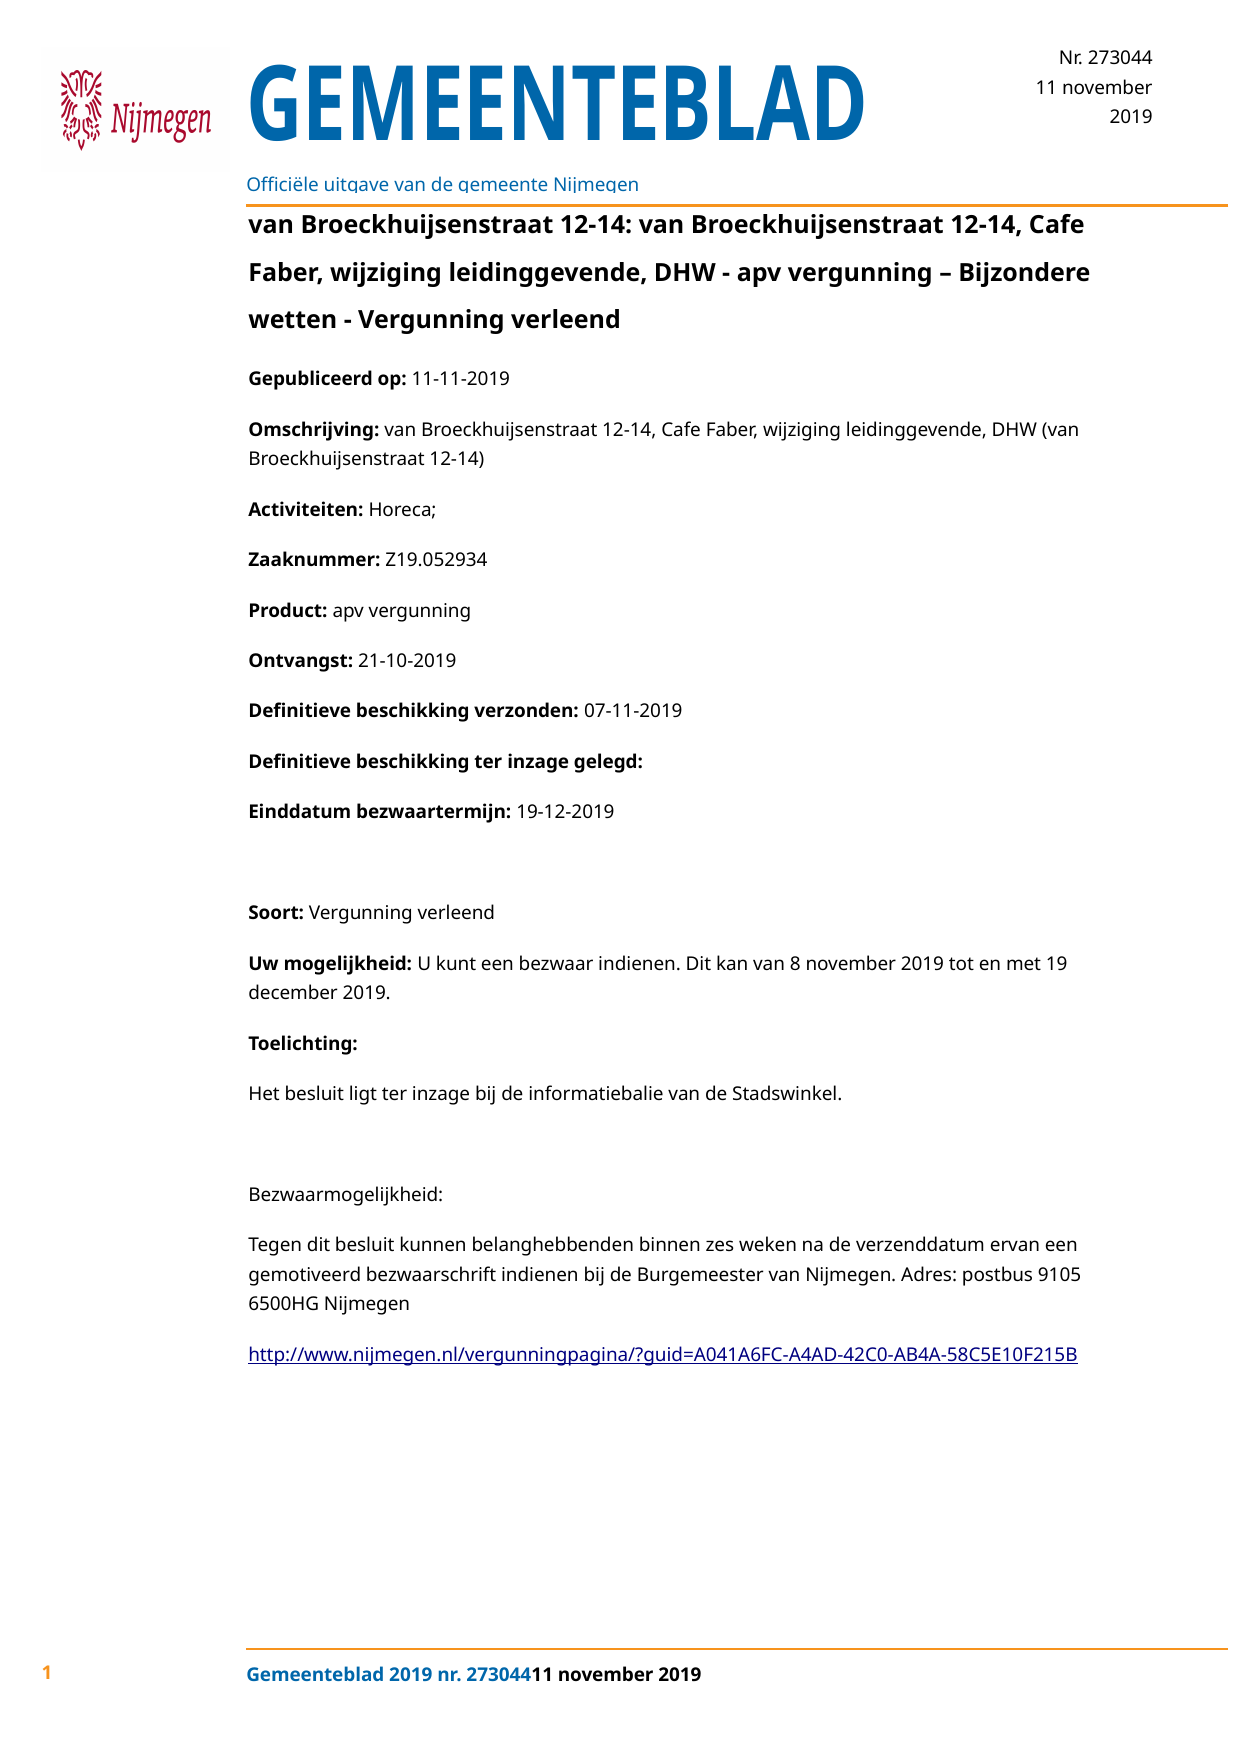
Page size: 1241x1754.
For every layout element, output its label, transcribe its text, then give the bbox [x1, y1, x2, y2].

text Tegen dit besluit kunnen belanghebbenden binnen zes weken na de verzenddatum ervan een gemotiveerd bezwaarschrift indienen bij de Burgemeester van Nijmegen. Adres: postbus 9105 6500HG Nijmegen [248, 1231, 1152, 1316]
text Toelichting: [248, 1030, 1152, 1055]
text Definitieve beschikking verzonden: 07-11-2019 [248, 698, 1152, 723]
text Bezwaarmogelijkheid: [248, 1181, 1152, 1207]
text Product: apv vergunning [248, 597, 1152, 622]
text Einddatum bezwaartermijn: 19-12-2019 [248, 798, 1152, 824]
text Zaaknummer: Z19.052934 [248, 546, 1152, 572]
text Gepubliceerd op: 11-11-2019 [248, 366, 1152, 391]
picture [41, 47, 231, 172]
text van Broeckhuijsenstraat 12-14: van Broeckhuijsenstraat 12-14, Cafe Faber, wijziging leidinggevende, DHW - apv vergunning – Bijzondere wetten - Vergunning verleend [248, 207, 1152, 336]
text Uw mogelijkheid: U kunt een bezwaar indienen. Dit kan van 8 november 2019 tot en met 19 december 2019. [248, 950, 1152, 1005]
text Soort: Vergunning verleend [248, 899, 1152, 925]
text Omschrijving: van Broeckhuijsenstraat 12-14, Cafe Faber, wijziging leidinggevende, DHW (van Broeckhuijsenstraat 12-14) [248, 416, 1152, 471]
text Definitieve beschikking ter inzage gelegd: [248, 748, 1152, 774]
text Het besluit ligt ter inzage bij de informatiebalie van de Stadswinkel. [248, 1080, 1152, 1106]
text Activiteiten: Horeca; [248, 496, 1152, 522]
text Ontvangst: 21-10-2019 [248, 647, 1152, 673]
text http://www.nijmegen.nl/vergunningpagina/?guid=A041A6FC-A4AD-42C0-AB4A-58C5E10F215B [248, 1341, 1152, 1367]
